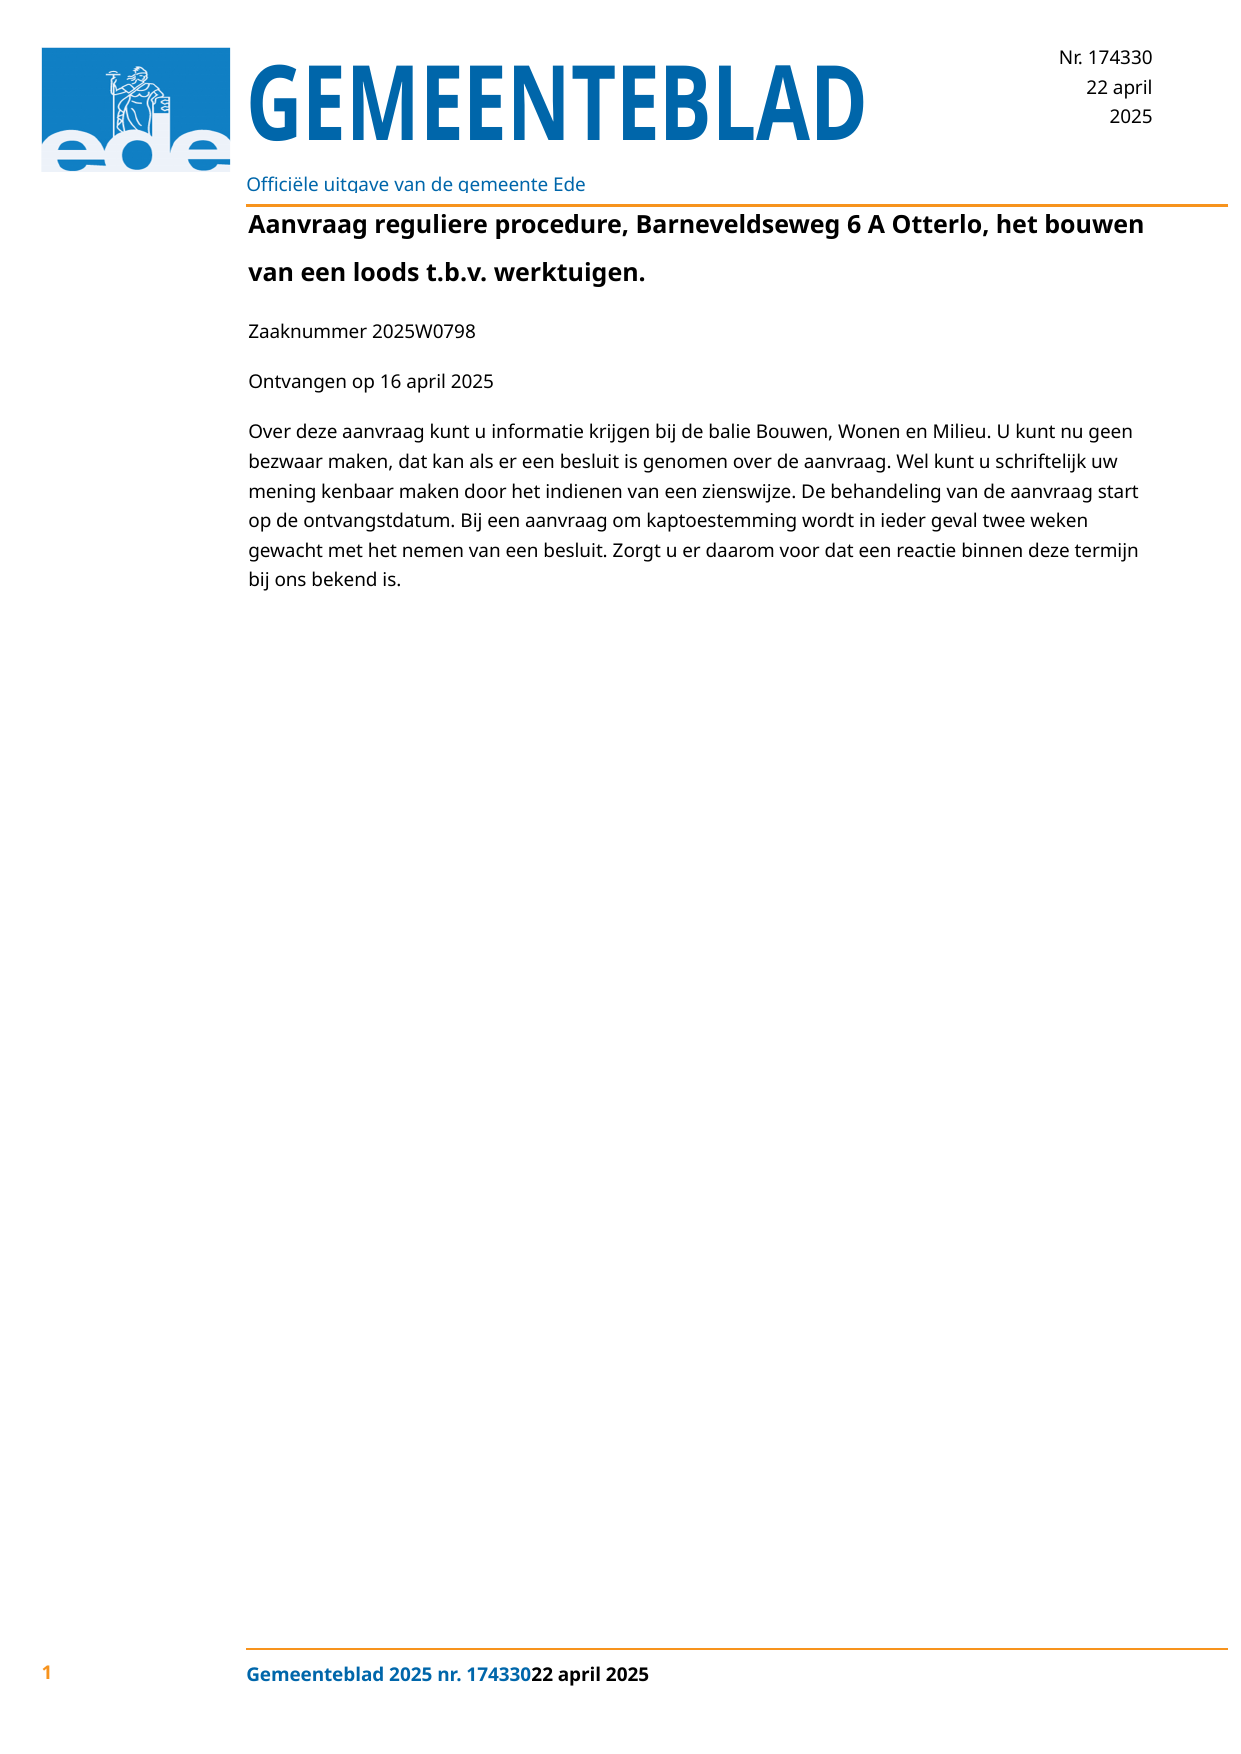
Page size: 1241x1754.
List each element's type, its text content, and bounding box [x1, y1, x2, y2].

text Ontvangen op 16 april 2025 [248, 368, 1152, 394]
text Over deze aanvraag kunt u informatie krijgen bij de balie Bouwen, Wonen en Milieu. U kunt nu geen bezwaar maken, dat kan als er een besluit is genomen over de aanvraag. Wel kunt u schriftelijk uw mening kenbaar maken door het indienen van een zienswijze. De behandeling van de aanvraag start op de ontvangstdatum. Bij een aanvraag om kaptoestemming wordt in ieder geval twee weken gewacht met het nemen van een besluit. Zorgt u er daarom voor dat een reactie binnen deze termijn bij ons bekend is. [248, 419, 1152, 592]
picture [41, 47, 231, 172]
text Zaaknummer 2025W0798 [248, 318, 1152, 344]
text Aanvraag reguliere procedure, Barneveldseweg 6 A Otterlo, het bouwen van een loods t.b.v. werktuigen. [248, 207, 1152, 288]
